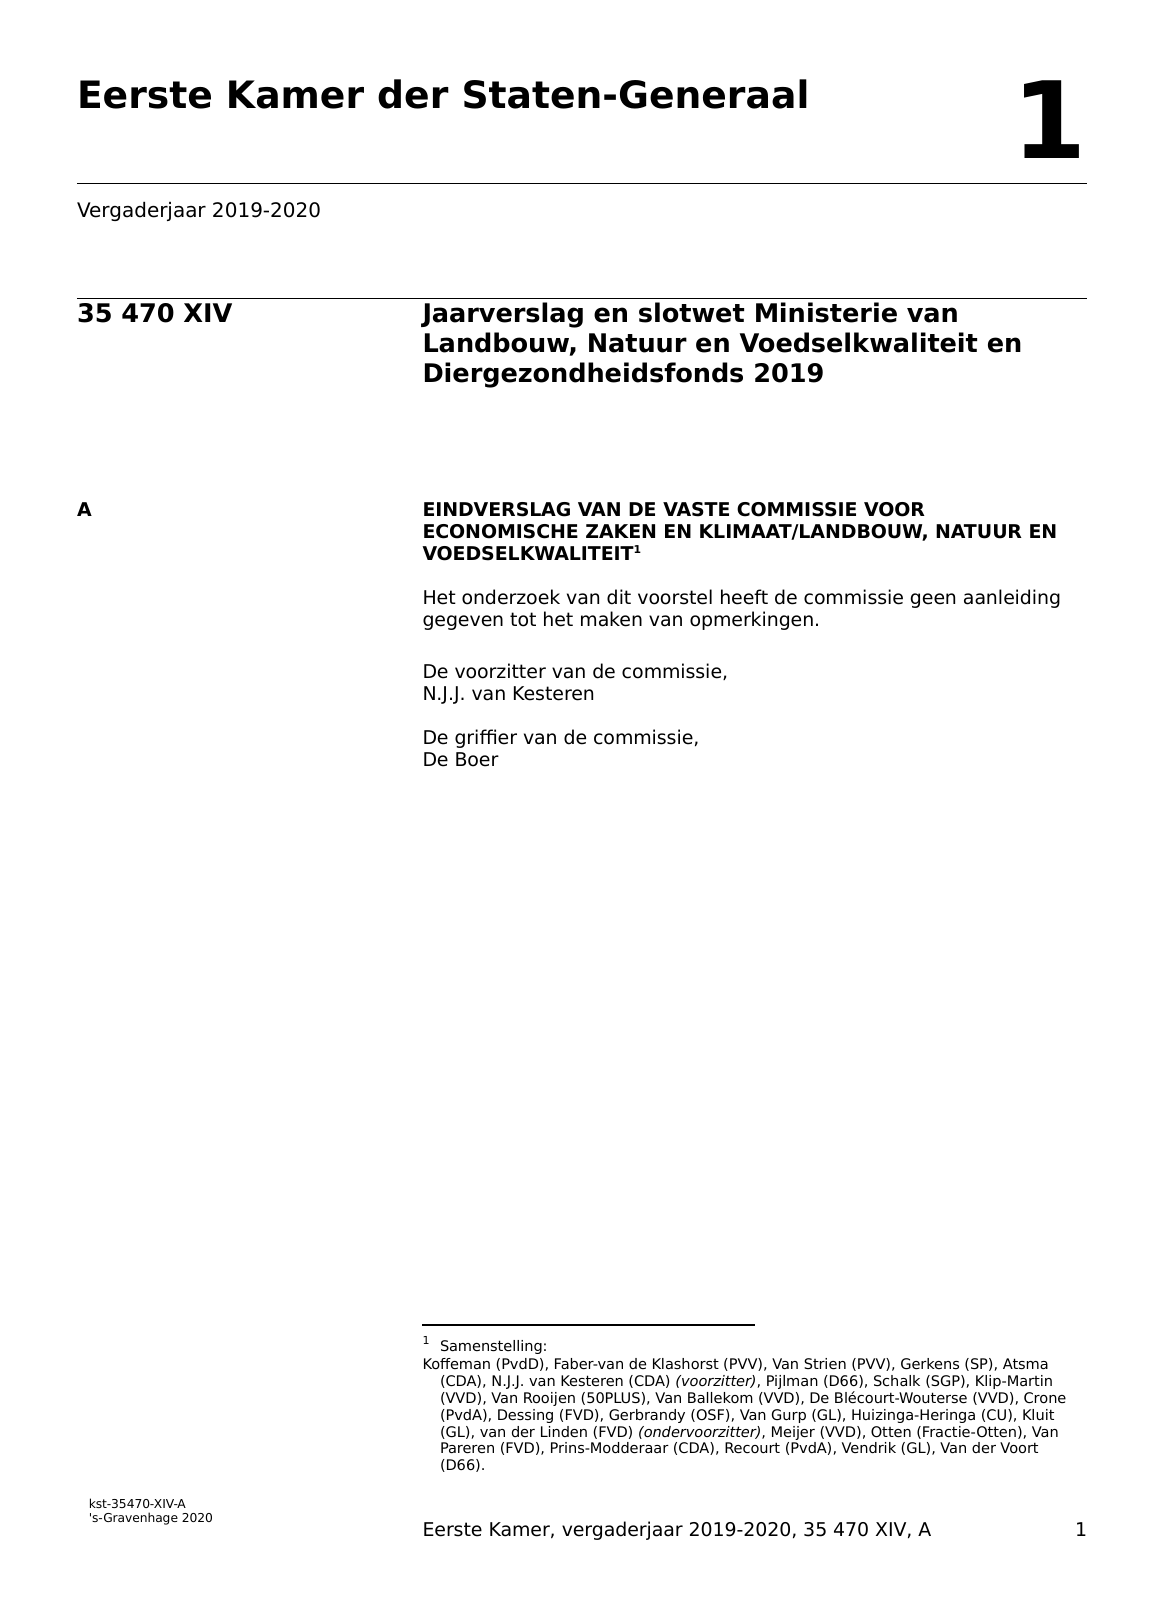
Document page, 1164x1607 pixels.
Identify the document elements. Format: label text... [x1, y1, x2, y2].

table_cell Vergaderjaar 2019-2020 [77, 184, 1087, 298]
text 's-Gravenhage 2020 [88, 1511, 323, 1525]
text De voorzitter van de commissie, N.J.J. van Kesteren [422, 661, 1087, 705]
subtitle A EINDVERSLAG VAN DE VASTE COMMISSIE VOOR ECONOMISCHE ZAKEN EN KLIMAAT/LANDBOUW, NATUUR EN VOEDSELKWALITEIT [77, 499, 1087, 565]
table_header Eerste Kamer der Staten-Generaal [77, 59, 886, 183]
text De griffier van de commissie, De Boer [422, 727, 1087, 771]
subtitle 35 470 XIV Jaarverslag en slotwet Ministerie van Landbouw, Natuur en Voedselkwaliteit en Diergezondheidsfonds 2019 [77, 299, 1087, 388]
table_header 1 [886, 59, 1087, 183]
text Koffeman (PvdD), Faber-van de Klashorst (PVV), Van Strien (PVV), Gerkens (SP), Atsma (CDA), N.J.J. van Kesteren (CDA) (voorzitter), Pijlman (D66), Schalk (SGP), Klip-Martin (VVD), Van Rooijen (50PLUS), Van Ballekom (VVD), De Blécourt-Wouterse (VVD), Crone (PvdA), Dessing (FVD), Gerbrandy (OSF), Van Gurp (GL), Huizinga-Heringa (CU), Kluit (GL), van der Linden (FVD) (ondervoorzitter), Meijer (VVD), Otten (Fractie-Otten), Van Pareren (FVD), Prins-Modderaar (CDA), Recourt (PvdA), Vendrik (GL), Van der Voort (D66). [422, 1356, 1087, 1474]
text Samenstelling: [422, 1334, 1087, 1356]
text Het onderzoek van dit voorstel heeft de commissie geen aanleiding gegeven tot het maken van opmerkingen. [422, 587, 1087, 631]
text kst-35470-XIV-A [88, 1497, 323, 1511]
